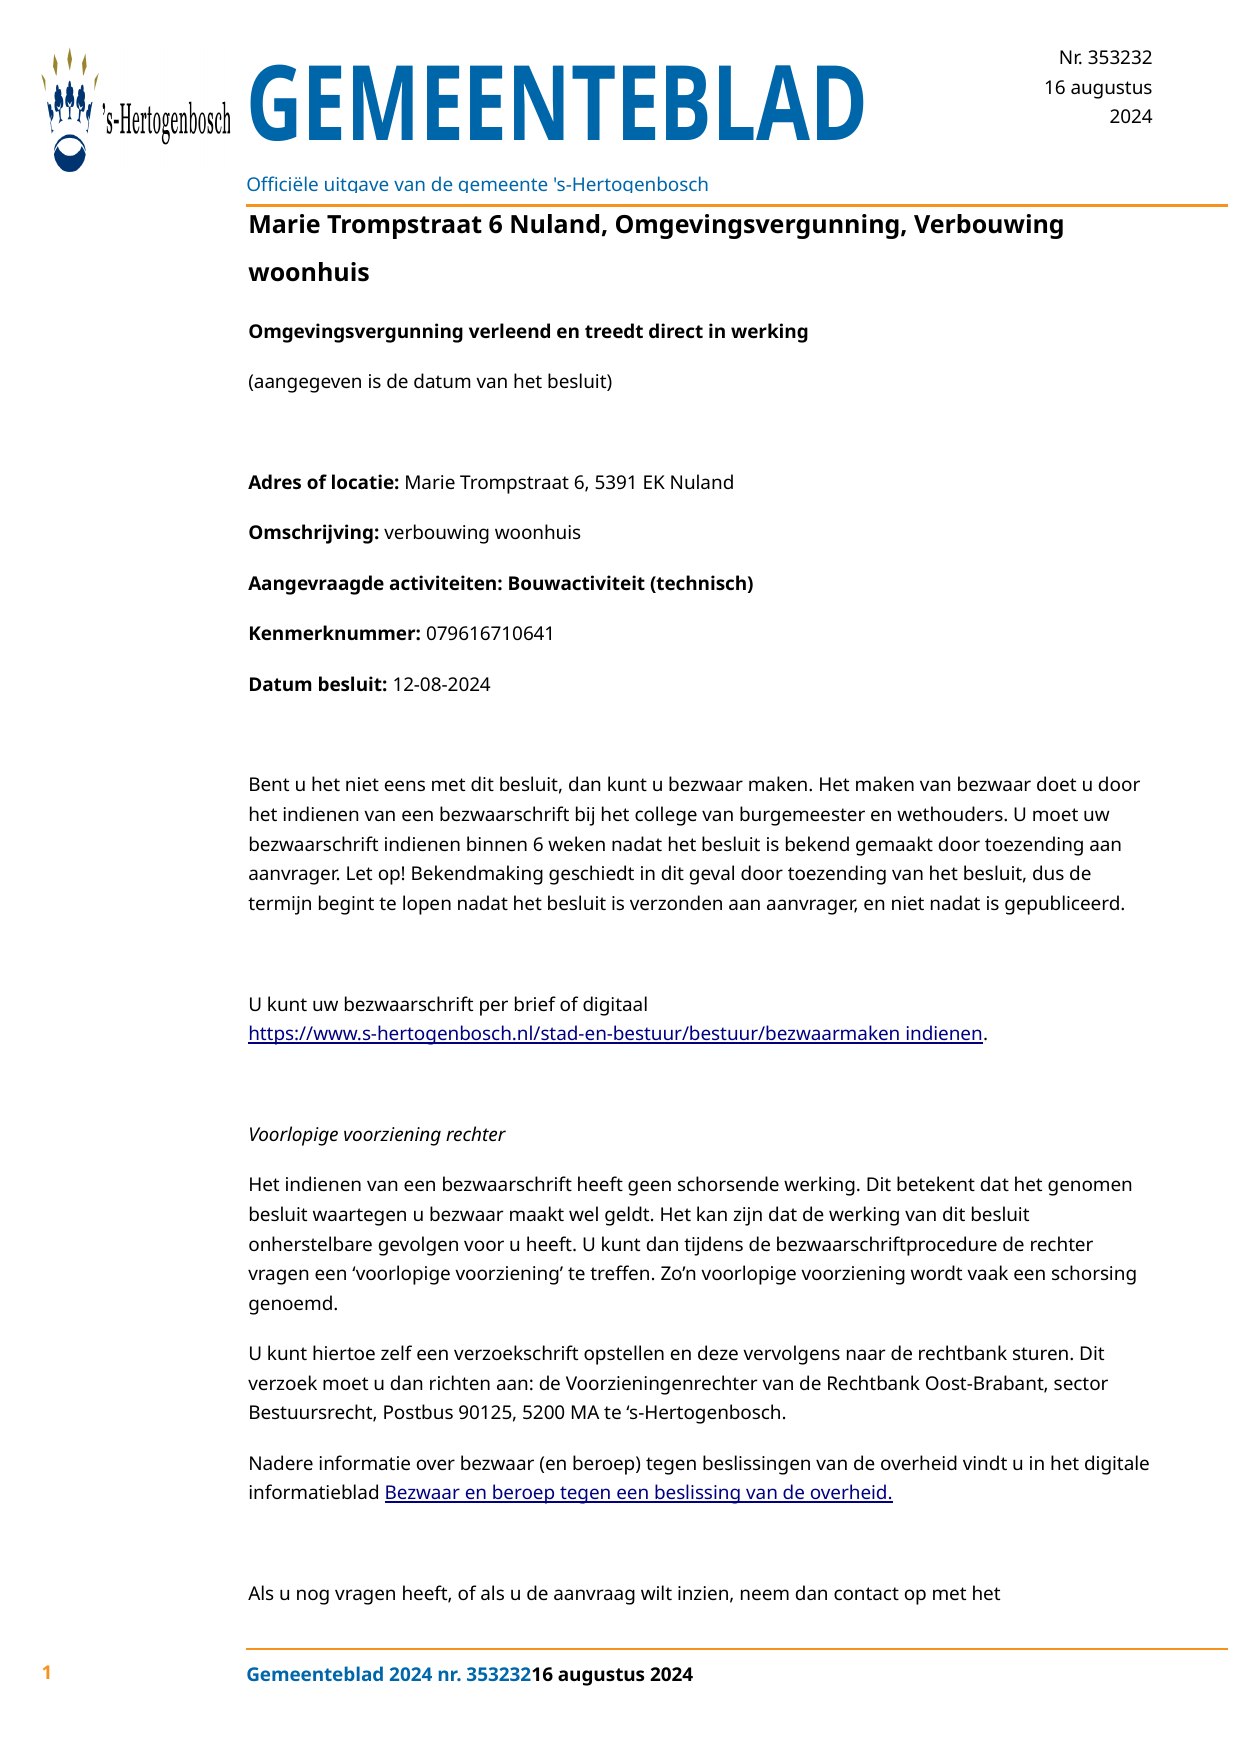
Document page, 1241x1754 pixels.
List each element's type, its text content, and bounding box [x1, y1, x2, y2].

text Omgevingsvergunning verleend en treedt direct in werking [248, 318, 1152, 344]
text Als u nog vragen heeft, of als u de aanvraag wilt inzien, neem dan contact op met het [248, 1580, 1152, 1606]
text Voorlopige voorziening rechter [248, 1121, 1152, 1147]
text (aangegeven is de datum van het besluit) [248, 368, 1152, 394]
text Marie Trompstraat 6 Nuland, Omgevingsvergunning, Verbouwing woonhuis [248, 207, 1152, 288]
text Nadere informatie over bezwaar (en beroep) tegen beslissingen van de overheid vindt u in het digitale informatieblad Bezwaar en beroep tegen een beslissing van de overheid. [248, 1450, 1152, 1505]
text Bent u het niet eens met dit besluit, dan kunt u bezwaar maken. Het maken van bezwaar doet u door het indienen van een bezwaarschrift bij het college van burgemeester en wethouders. U moet uw bezwaarschrift indienen binnen 6 weken nadat het besluit is bekend gemaakt door toezending aan aanvrager. Let op! Bekendmaking geschiedt in dit geval door toezending van het besluit, dus de termijn begint te lopen nadat het besluit is verzonden aan aanvrager, en niet nadat is gepubliceerd. [248, 772, 1152, 916]
text U kunt hiertoe zelf een verzoekschrift opstellen en deze vervolgens naar de rechtbank sturen. Dit verzoek moet u dan richten aan: de Voorzieningenrechter van de Rechtbank Oost-Brabant, sector Bestuursrecht, Postbus 90125, 5200 MA te ‘s-Hertogenbosch. [248, 1340, 1152, 1425]
text Kenmerknummer: 079616710641 [248, 620, 1152, 646]
text Adres of locatie: Marie Trompstraat 6, 5391 EK Nuland [248, 469, 1152, 495]
text Omschrijving: verbouwing woonhuis [248, 519, 1152, 545]
text Datum besluit: 12-08-2024 [248, 671, 1152, 697]
text Aangevraagde activiteiten: Bouwactiviteit (technisch) [248, 570, 1152, 596]
text Het indienen van een bezwaarschrift heeft geen schorsende werking. Dit betekent dat het genomen besluit waartegen u bezwaar maakt wel geldt. Het kan zijn dat de werking van dit besluit onherstelbare gevolgen voor u heeft. U kunt dan tijdens de bezwaarschriftprocedure de rechter vragen een ‘voorlopige voorziening’ te treffen. Zo’n voorlopige voorziening wordt vaak een schorsing genoemd. [248, 1172, 1152, 1316]
picture [41, 47, 231, 172]
text U kunt uw bezwaarschrift per brief of digitaal https://www.s-hertogenbosch.nl/stad-en-bestuur/bestuur/bezwaarmaken indienen. [248, 991, 1152, 1046]
